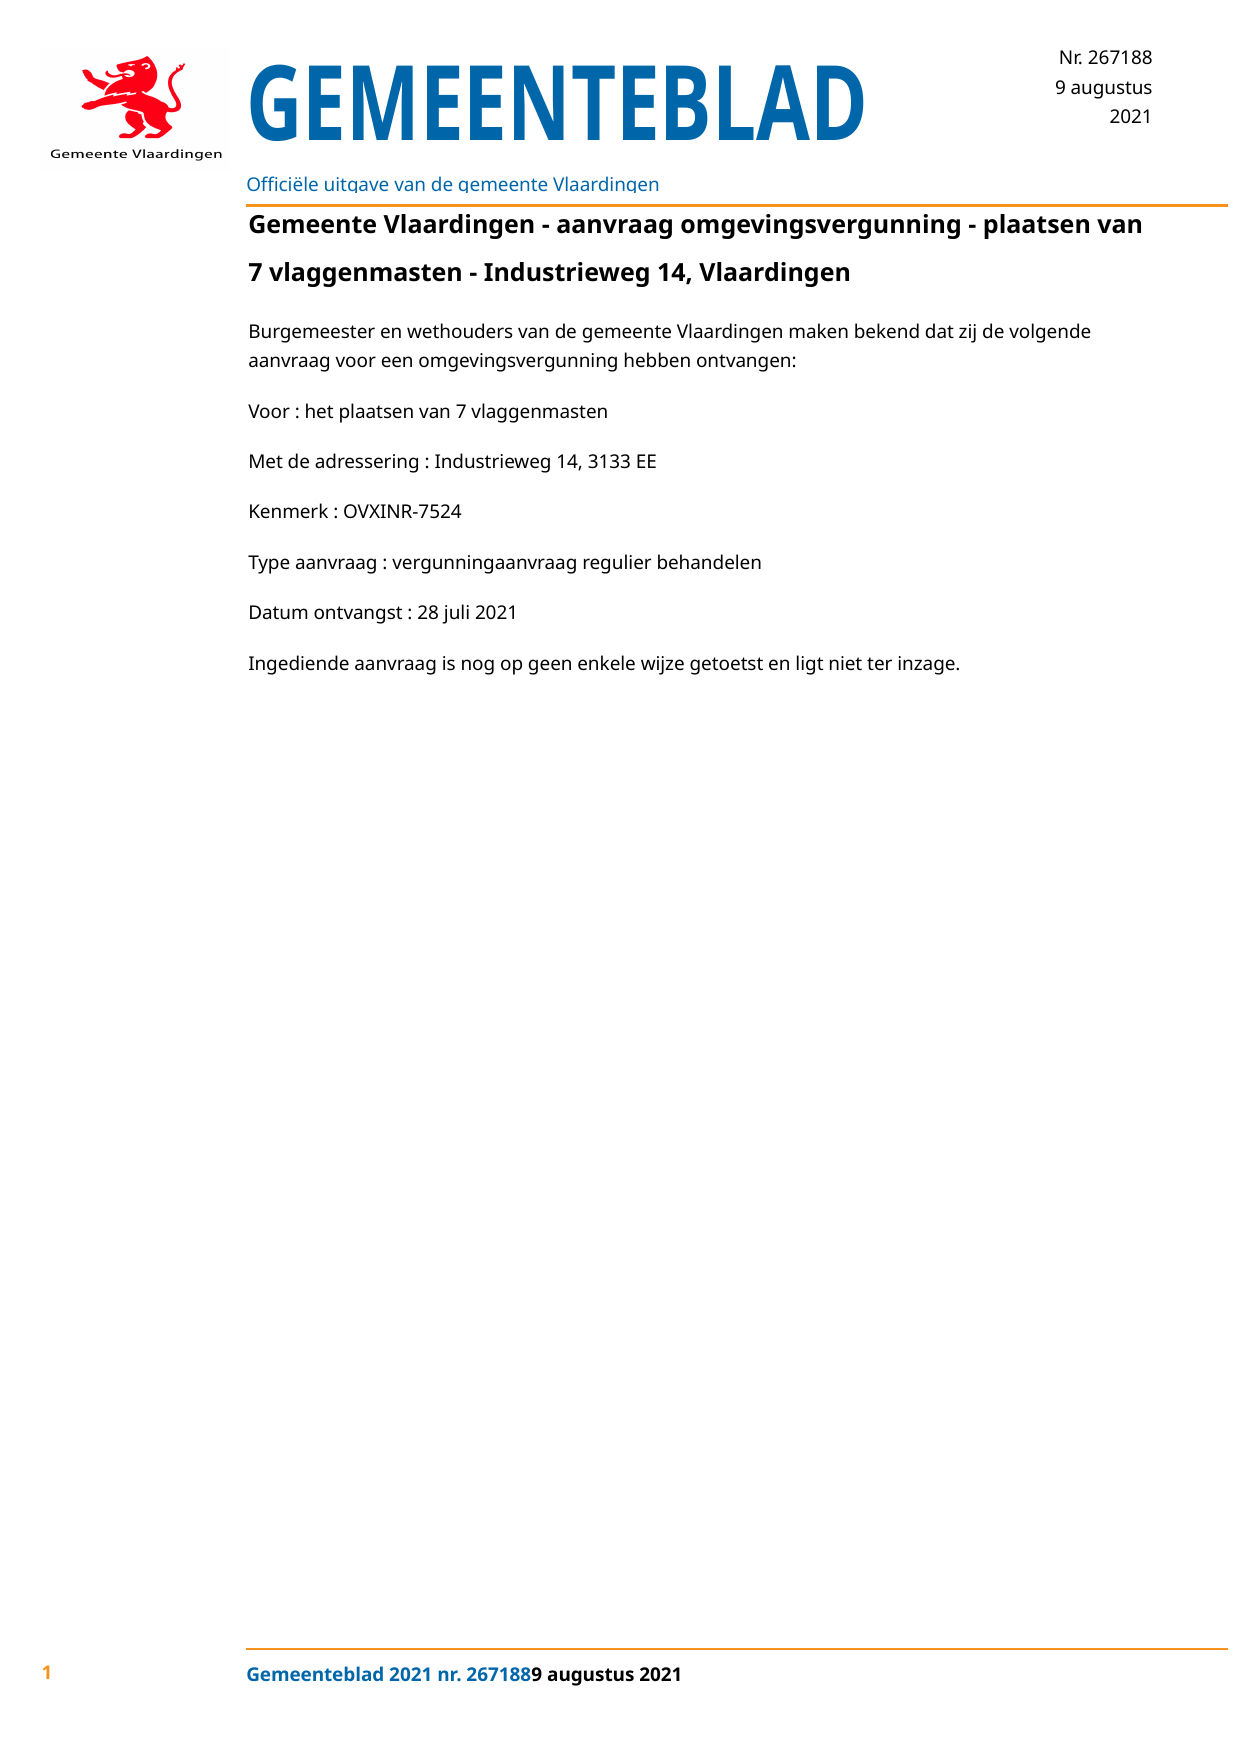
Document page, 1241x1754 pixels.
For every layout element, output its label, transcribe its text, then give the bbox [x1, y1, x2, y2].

text Voor : het plaatsen van 7 vlaggenmasten [248, 398, 1152, 424]
picture [41, 47, 231, 172]
text Ingediende aanvraag is nog op geen enkele wijze getoetst en ligt niet ter inzage. [248, 650, 1152, 676]
text Met de adressering : Industrieweg 14, 3133 EE [248, 448, 1152, 474]
text Datum ontvangst : 28 juli 2021 [248, 599, 1152, 625]
text Gemeente Vlaardingen - aanvraag omgevingsvergunning - plaatsen van 7 vlaggenmasten - Industrieweg 14, Vlaardingen [248, 207, 1152, 288]
text Kenmerk : OVXINR-7524 [248, 499, 1152, 524]
text Burgemeester en wethouders van de gemeente Vlaardingen maken bekend dat zij de volgende aanvraag voor een omgevingsvergunning hebben ontvangen: [248, 318, 1152, 373]
text Type aanvraag : vergunningaanvraag regulier behandelen [248, 549, 1152, 575]
